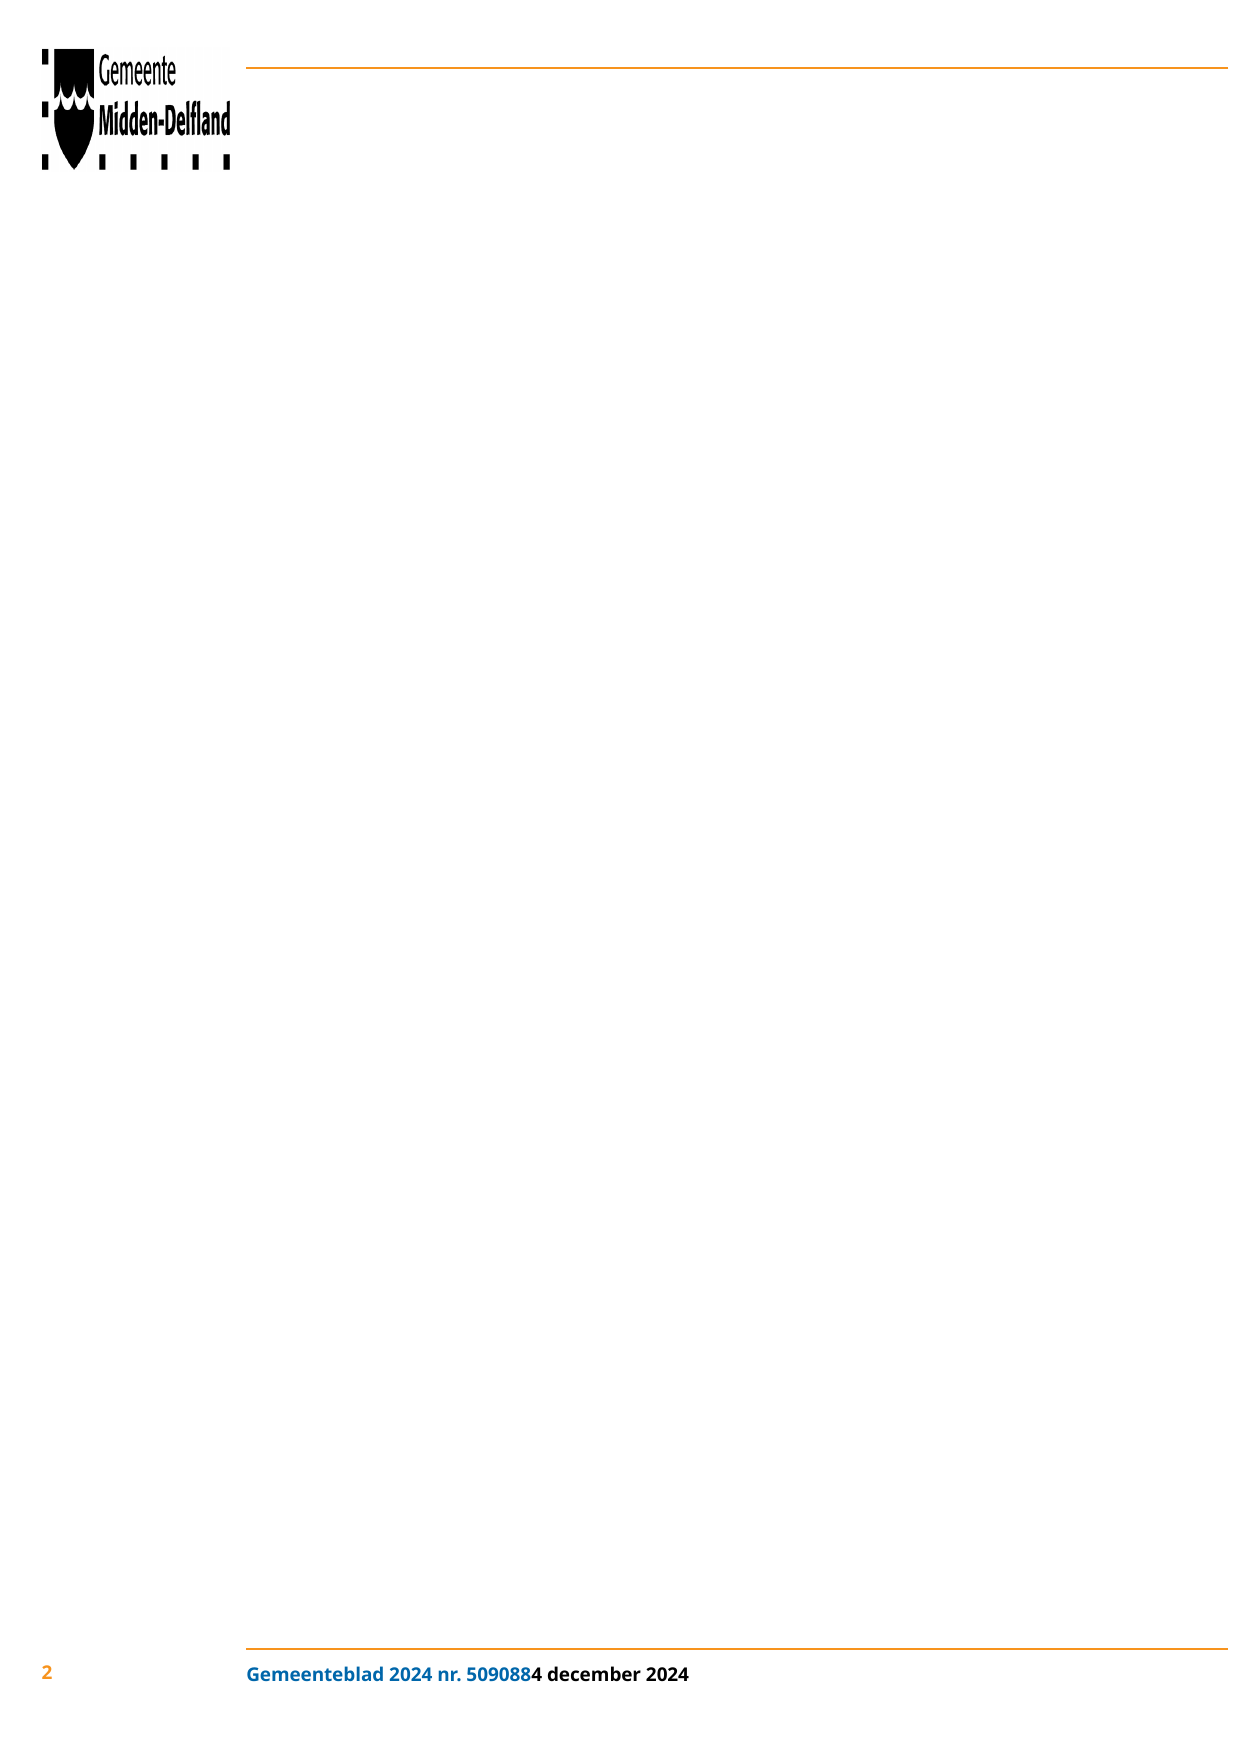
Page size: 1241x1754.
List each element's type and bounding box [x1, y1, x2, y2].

picture [41, 47, 231, 172]
